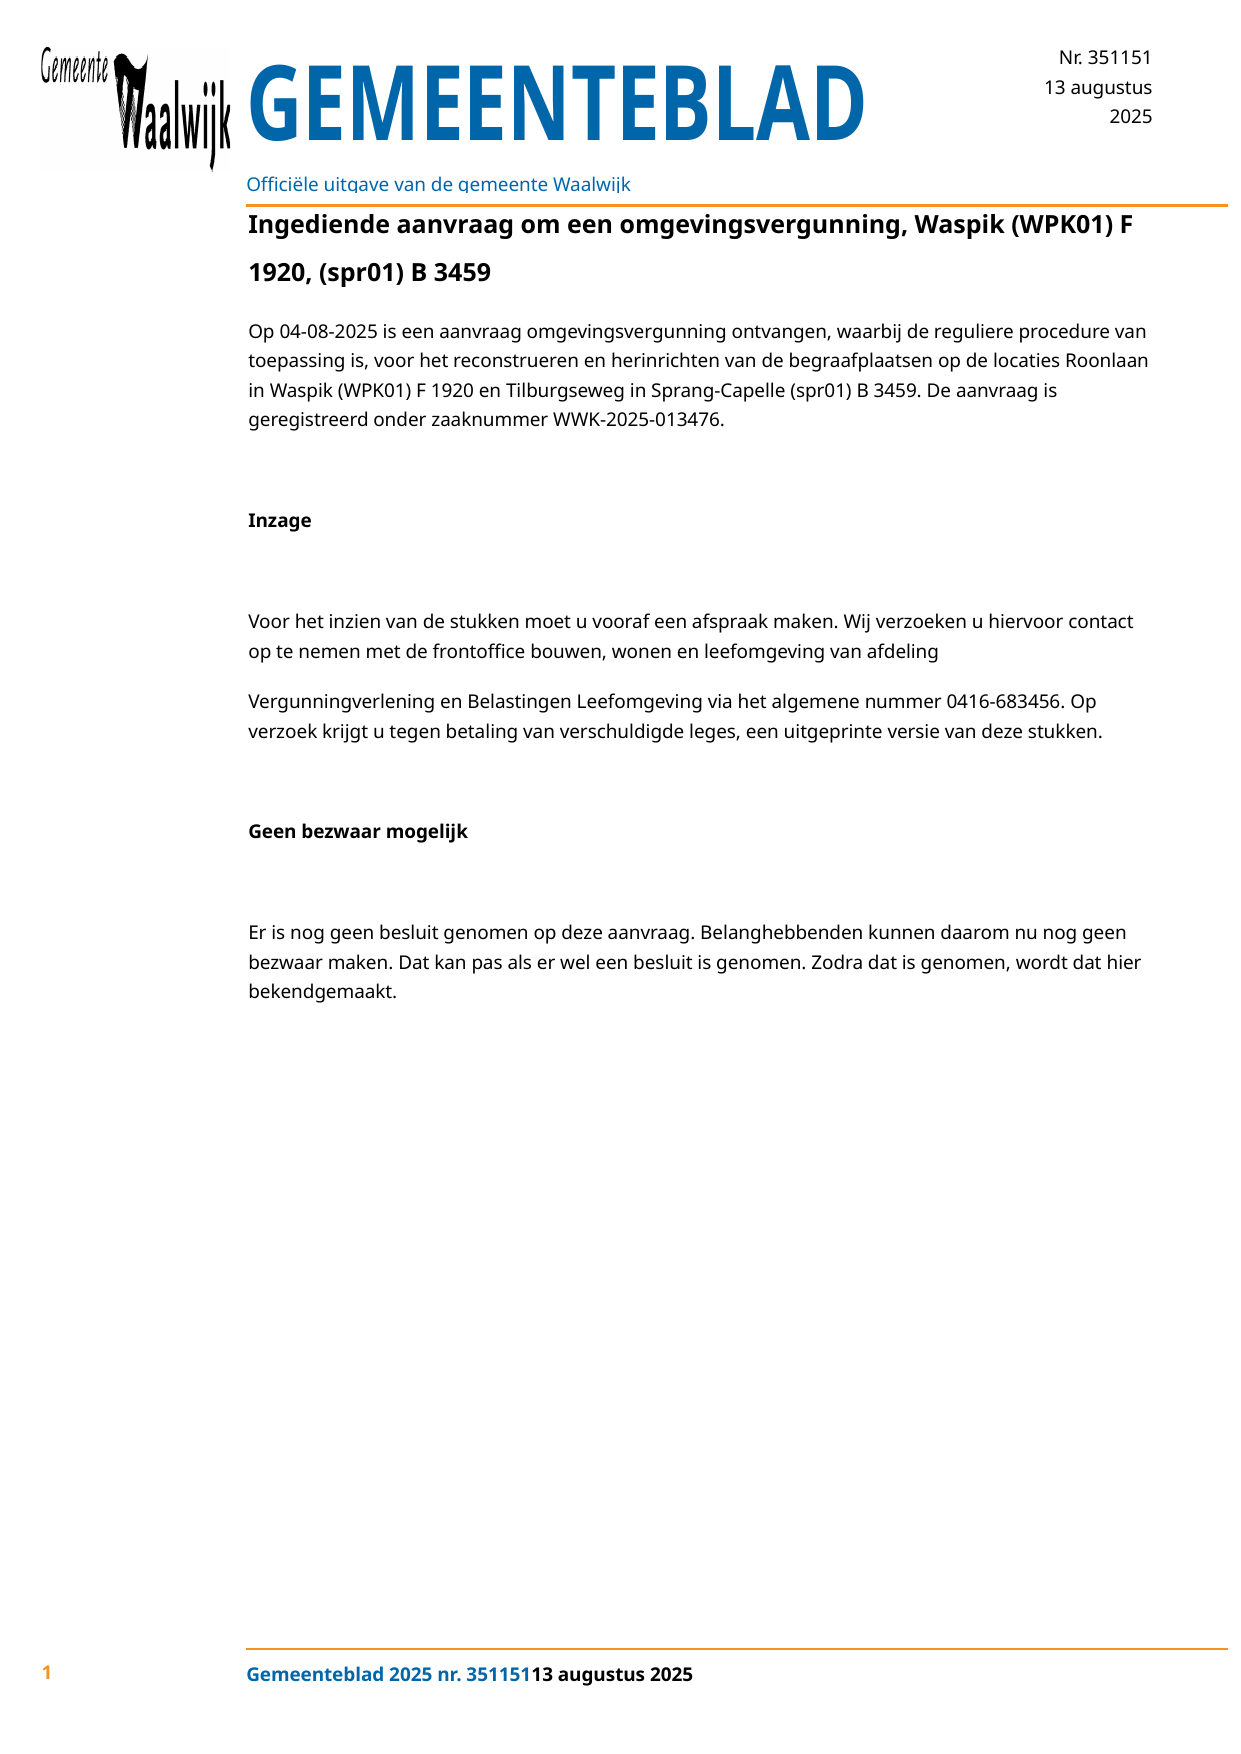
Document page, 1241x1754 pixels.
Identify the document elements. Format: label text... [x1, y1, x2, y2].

text Voor het inzien van de stukken moet u vooraf een afspraak maken. Wij verzoeken u hiervoor contact op te nemen met de frontoffice bouwen, wonen en leefomgeving van afdeling [248, 608, 1152, 664]
text Er is nog geen besluit genomen op deze aanvraag. Belanghebbenden kunnen daarom nu nog geen bezwaar maken. Dat kan pas als er wel een besluit is genomen. Zodra dat is genomen, wordt dat hier bekendgemaakt. [248, 919, 1152, 1004]
picture [41, 47, 231, 172]
text Ingediende aanvraag om een omgevingsvergunning, Waspik (WPK01) F 1920, (spr01) B 3459 [248, 207, 1152, 288]
text Inzage [248, 507, 1152, 533]
text Op 04-08-2025 is een aanvraag omgevingsvergunning ontvangen, waarbij de reguliere procedure van toepassing is, voor het reconstrueren en herinrichten van de begraafplaatsen op de locaties Roonlaan in Waspik (WPK01) F 1920 en Tilburgseweg in Sprang-Capelle (spr01) B 3459. De aanvraag is geregistreerd onder zaaknummer WWK-2025-013476. [248, 318, 1152, 432]
text Geen bezwaar mogelijk [248, 819, 1152, 844]
text Vergunningverlening en Belastingen Leefomgeving via het algemene nummer 0416-683456. Op verzoek krijgt u tegen betaling van verschuldigde leges, een uitgeprinte versie van deze stukken. [248, 688, 1152, 744]
